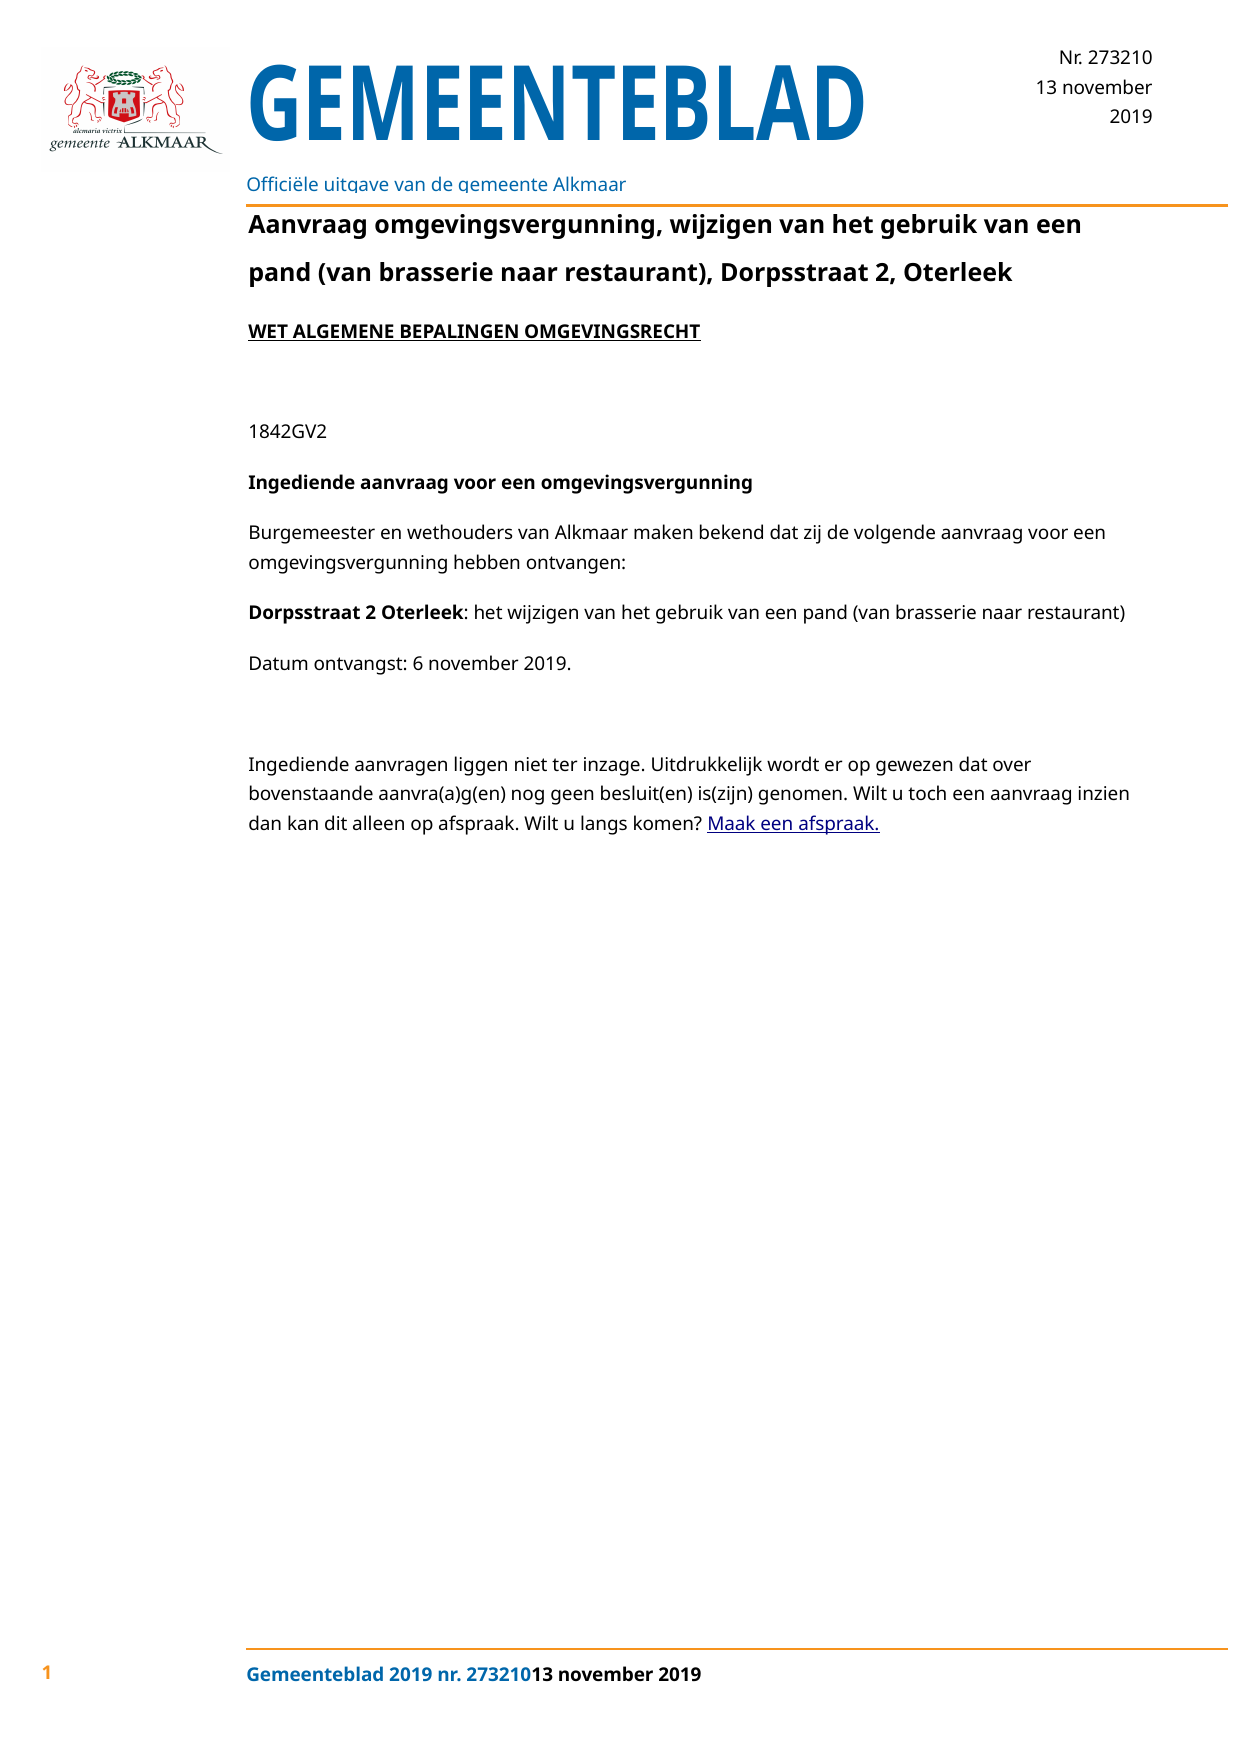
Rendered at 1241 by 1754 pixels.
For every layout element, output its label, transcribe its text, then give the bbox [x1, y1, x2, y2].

text Ingediende aanvraag voor een omgevingsvergunning [248, 469, 1152, 495]
text Datum ontvangst: 6 november 2019. [248, 650, 1152, 676]
text Ingediende aanvragen liggen niet ter inzage. Uitdrukkelijk wordt er op gewezen dat over bovenstaande aanvra(a)g(en) nog geen besluit(en) is(zijn) genomen. Wilt u toch een aanvraag inzien dan kan dit alleen op afspraak. Wilt u langs komen? Maak een afspraak. [248, 751, 1152, 836]
text Aanvraag omgevingsvergunning, wijzigen van het gebruik van een pand (van brasserie naar restaurant), Dorpsstraat 2, Oterleek [248, 207, 1152, 288]
text Dorpsstraat 2 Oterleek: het wijzigen van het gebruik van een pand (van brasserie naar restaurant) [248, 599, 1152, 625]
text WET ALGEMENE BEPALINGEN OMGEVINGSRECHT [248, 318, 1152, 344]
picture [41, 47, 231, 172]
text 1842GV2 [248, 419, 1152, 444]
text Burgemeester en wethouders van Alkmaar maken bekend dat zij de volgende aanvraag voor een omgevingsvergunning hebben ontvangen: [248, 519, 1152, 575]
